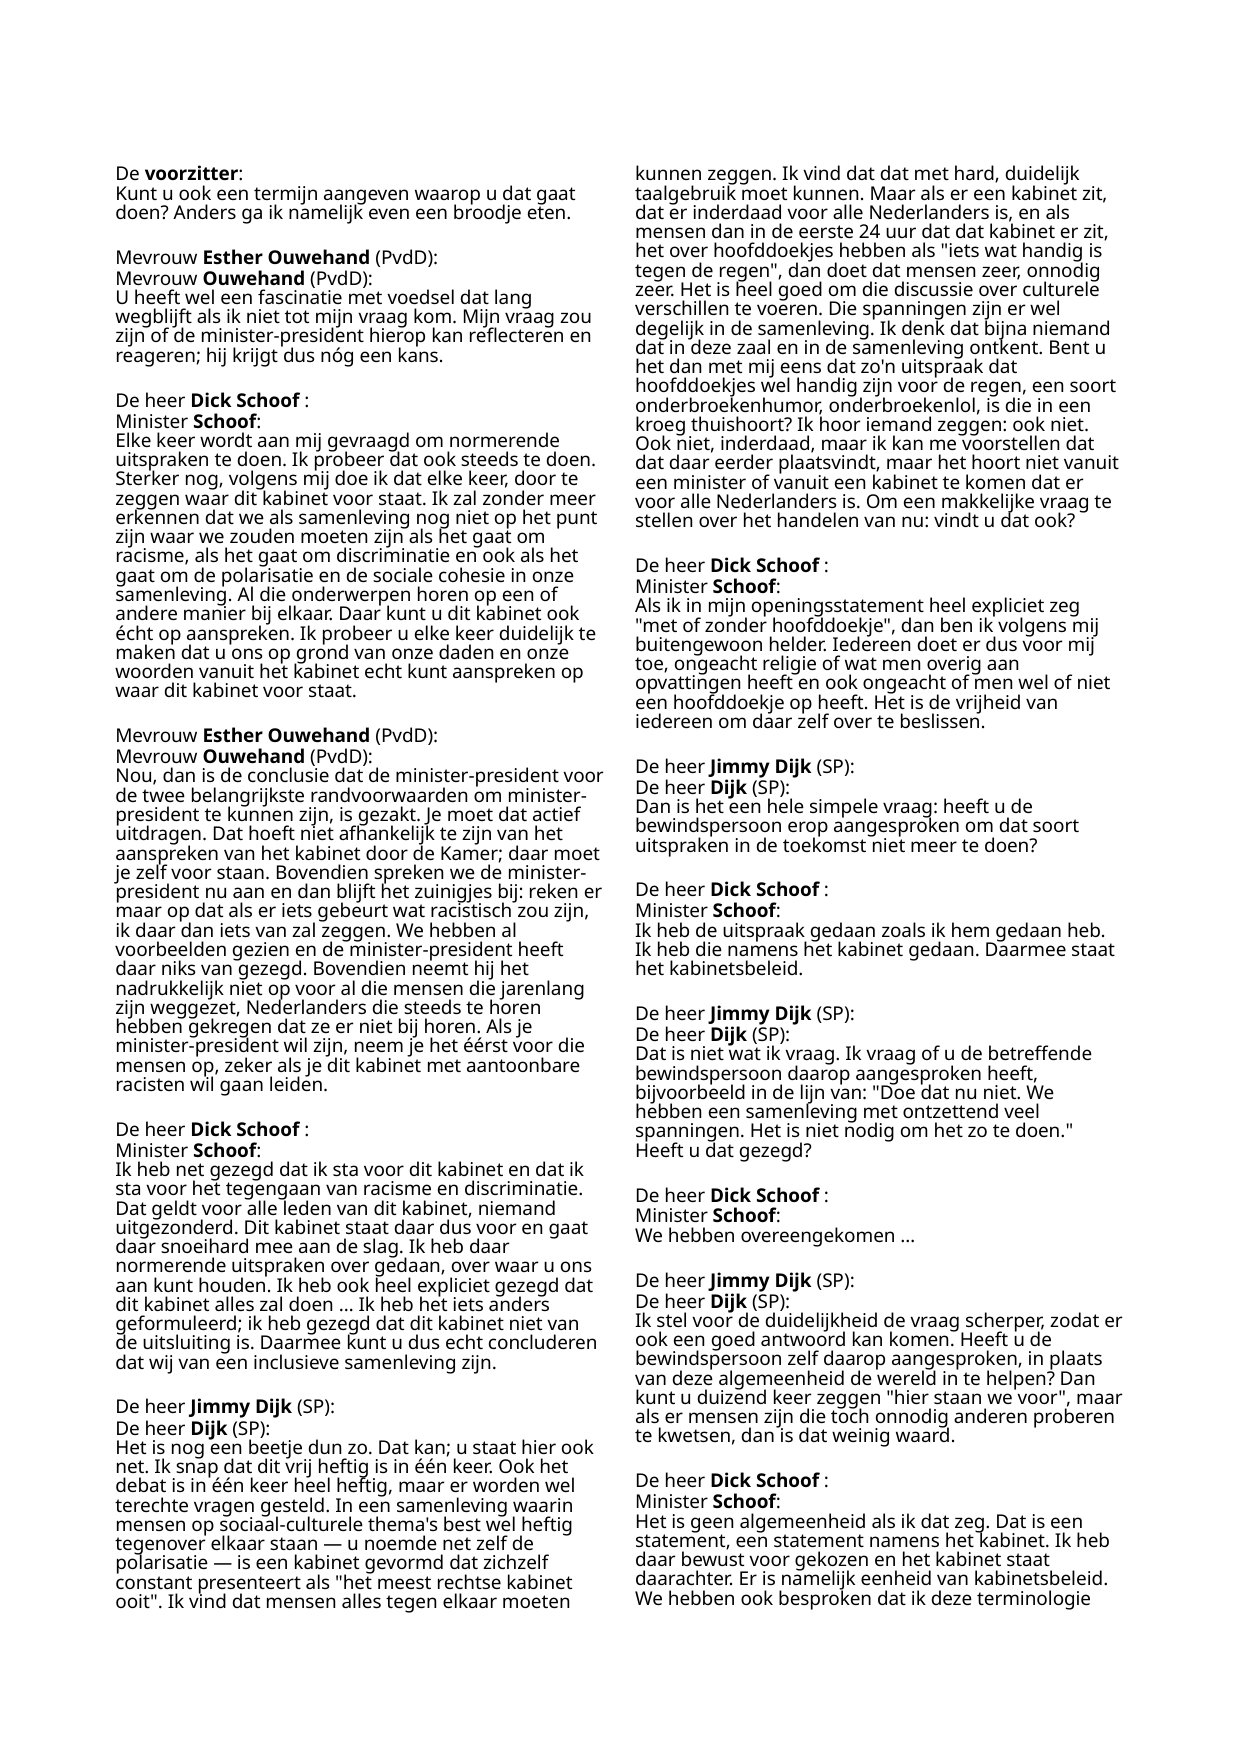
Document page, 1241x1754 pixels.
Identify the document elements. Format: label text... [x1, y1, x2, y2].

text Elke keer wordt aan mij gevraagd om normerende uitspraken te doen. Ik probeer dat ook steeds te doen. Sterker nog, volgens mij doe ik dat elke keer, door te zeggen waar dit kabinet voor staat. Ik zal zonder meer erkennen dat we als samenleving nog niet op het punt zijn waar we zouden moeten zijn als het gaat om racisme, als het gaat om discriminatie en ook als het gaat om de polarisatie en de sociale cohesie in onze samenleving. Al die onderwerpen horen op een of andere manier bij elkaar. Daar kunt u dit kabinet ook écht op aanspreken. Ik probeer u elke keer duidelijk te maken dat u ons op grond van onze daden en onze woorden vanuit het kabinet echt kunt aanspreken op waar dit kabinet voor staat. [115, 432, 605, 702]
text Ik heb net gezegd dat ik sta voor dit kabinet en dat ik sta voor het tegengaan van racisme en discriminatie. Dat geldt voor alle leden van dit kabinet, niemand uitgezonderd. Dit kabinet staat daar dus voor en gaat daar snoeihard mee aan de slag. Ik heb daar normerende uitspraken over gedaan, over waar u ons aan kunt houden. Ik heb ook heel expliciet gezegd dat dit kabinet alles zal doen … Ik heb het iets anders geformuleerd; ik heb gezegd dat dit kabinet niet van de uitsluiting is. Daarmee kunt u dus echt concluderen dat wij van een inclusieve samenleving zijn. [115, 1161, 605, 1373]
text Dat is niet wat ik vraag. Ik vraag of u de betreffende bewindspersoon daarop aangesproken heeft, bijvoorbeeld in de lijn van: "Doe dat nu niet. We hebben een samenleving met ontzettend veel spanningen. Het is niet nodig om het zo te doen." Heeft u dat gezegd? [635, 1045, 1125, 1161]
text Minister Schoof: [115, 1142, 605, 1161]
text De heer Jimmy Dijk (SP): [635, 1000, 1125, 1026]
text Mevrouw Esther Ouwehand (PvdD): [115, 244, 605, 270]
text De heer Dick Schoof : [115, 387, 605, 413]
text De heer Dick Schoof : [635, 552, 1125, 578]
text De heer Dick Schoof : [635, 1182, 1125, 1207]
text De heer Dijk (SP): [635, 1026, 1125, 1045]
text Minister Schoof: [635, 902, 1125, 922]
text De heer Dijk (SP): [635, 1293, 1125, 1312]
text Het is geen algemeenheid als ik dat zeg. Dat is een statement, een statement namens het kabinet. Ik heb daar bewust voor gekozen en het kabinet staat daarachter. Er is namelijk eenheid van kabinetsbeleid. We hebben ook besproken dat ik deze terminologie [635, 1513, 1125, 1609]
text De heer Jimmy Dijk (SP): [635, 1267, 1125, 1293]
text De heer Jimmy Dijk (SP): [635, 753, 1125, 779]
text De heer Dick Schoof : [635, 1468, 1125, 1493]
text De heer Dick Schoof : [115, 1116, 605, 1142]
text De voorzitter: [115, 165, 605, 184]
text Als ik in mijn openingsstatement heel expliciet zeg "met of zonder hoofddoekje", dan ben ik volgens mij buitengewoon helder. Iedereen doet er dus voor mij toe, ongeacht religie of wat men overig aan opvattingen heeft en ook ongeacht of men wel of niet een hoofddoekje op heeft. Het is de vrijheid van iedereen om daar zelf over te beslissen. [635, 597, 1125, 732]
text Minister Schoof: [635, 1493, 1125, 1513]
text Mevrouw Ouwehand (PvdD): [115, 270, 605, 289]
text Het is nog een beetje dun zo. Dat kan; u staat hier ook net. Ik snap dat dit vrij heftig is in één keer. Ook het debat is in één keer heel heftig, maar er worden wel terechte vragen gesteld. In een samenleving waarin mensen op sociaal-culturele thema's best wel heftig tegenover elkaar staan — u noemde net zelf de polarisatie — is een kabinet gevormd dat zichzelf constant presenteert als "het meest rechtse kabinet ooit". Ik vind dat mensen alles tegen elkaar moeten [115, 1439, 605, 1612]
text U heeft wel een fascinatie met voedsel dat lang wegblijft als ik niet tot mijn vraag kom. Mijn vraag zou zijn of de minister-president hierop kan reflecteren en reageren; hij krijgt dus nóg een kans. [115, 289, 605, 366]
text De heer Dijk (SP): [115, 1419, 605, 1439]
text Kunt u ook een termijn aangeven waarop u dat gaat doen? Anders ga ik namelijk even een broodje eten. [115, 184, 605, 223]
text Ik stel voor de duidelijkheid de vraag scherper, zodat er ook een goed antwoord kan komen. Heeft u de bewindspersoon zelf daarop aangesproken, in plaats van deze algemeenheid de wereld in te helpen? Dan kunt u duizend keer zeggen "hier staan we voor", maar als er mensen zijn die toch onnodig anderen proberen te kwetsen, dan is dat weinig waard. [635, 1312, 1125, 1447]
text Minister Schoof: [115, 413, 605, 432]
text De heer Jimmy Dijk (SP): [115, 1394, 605, 1419]
text Minister Schoof: [635, 1207, 1125, 1227]
text Ik heb de uitspraak gedaan zoals ik hem gedaan heb. Ik heb die namens het kabinet gedaan. Daarmee staat het kabinetsbeleid. [635, 922, 1125, 979]
text De heer Dijk (SP): [635, 779, 1125, 798]
text Nou, dan is de conclusie dat de minister-president voor de twee belangrijkste randvoorwaarden om minister-president te kunnen zijn, is gezakt. Je moet dat actief uitdragen. Dat hoeft niet afhankelijk te zijn van het aanspreken van het kabinet door de Kamer; daar moet je zelf voor staan. Bovendien spreken we de minister-president nu aan en dan blijft het zuinigjes bij: reken er maar op dat als er iets gebeurt wat racistisch zou zijn, ik daar dan iets van zal zeggen. We hebben al voorbeelden gezien en de minister-president heeft daar niks van gezegd. Bovendien neemt hij het nadrukkelijk niet op voor al die mensen die jarenlang zijn weggezet, Nederlanders die steeds te horen hebben gekregen dat ze er niet bij horen. Als je minister-president wil zijn, neem je het éérst voor die mensen op, zeker als je dit kabinet met aantoonbare racisten wil gaan leiden. [115, 767, 605, 1095]
text We hebben overeengekomen … [635, 1227, 1125, 1246]
text Dan is het een hele simpele vraag: heeft u de bewindspersoon erop aangesproken om dat soort uitspraken in de toekomst niet meer te doen? [635, 798, 1125, 856]
text Mevrouw Ouwehand (PvdD): [115, 748, 605, 767]
text Mevrouw Esther Ouwehand (PvdD): [115, 722, 605, 748]
text De heer Dick Schoof : [635, 877, 1125, 902]
text Minister Schoof: [635, 578, 1125, 597]
text kunnen zeggen. Ik vind dat dat met hard, duidelijk taalgebruik moet kunnen. Maar als er een kabinet zit, dat er inderdaad voor alle Nederlanders is, en als mensen dan in de eerste 24 uur dat dat kabinet er zit, het over hoofddoekjes hebben als "iets wat handig is tegen de regen", dan doet dat mensen zeer, onnodig zeer. Het is heel goed om die discussie over culturele verschillen te voeren. Die spanningen zijn er wel degelijk in de samenleving. Ik denk dat bijna niemand dat in deze zaal en in de samenleving ontkent. Bent u het dan met mij eens dat zo'n uitspraak dat hoofddoekjes wel handig zijn voor de regen, een soort onderbroekenhumor, onderbroekenlol, is die in een kroeg thuishoort? Ik hoor iemand zeggen: ook niet. Ook niet, inderdaad, maar ik kan me voorstellen dat dat daar eerder plaatsvindt, maar het hoort niet vanuit een minister of vanuit een kabinet te komen dat er voor alle Nederlanders is. Om een makkelijke vraag te stellen over het handelen van nu: vindt u dat ook? [635, 165, 1125, 531]
